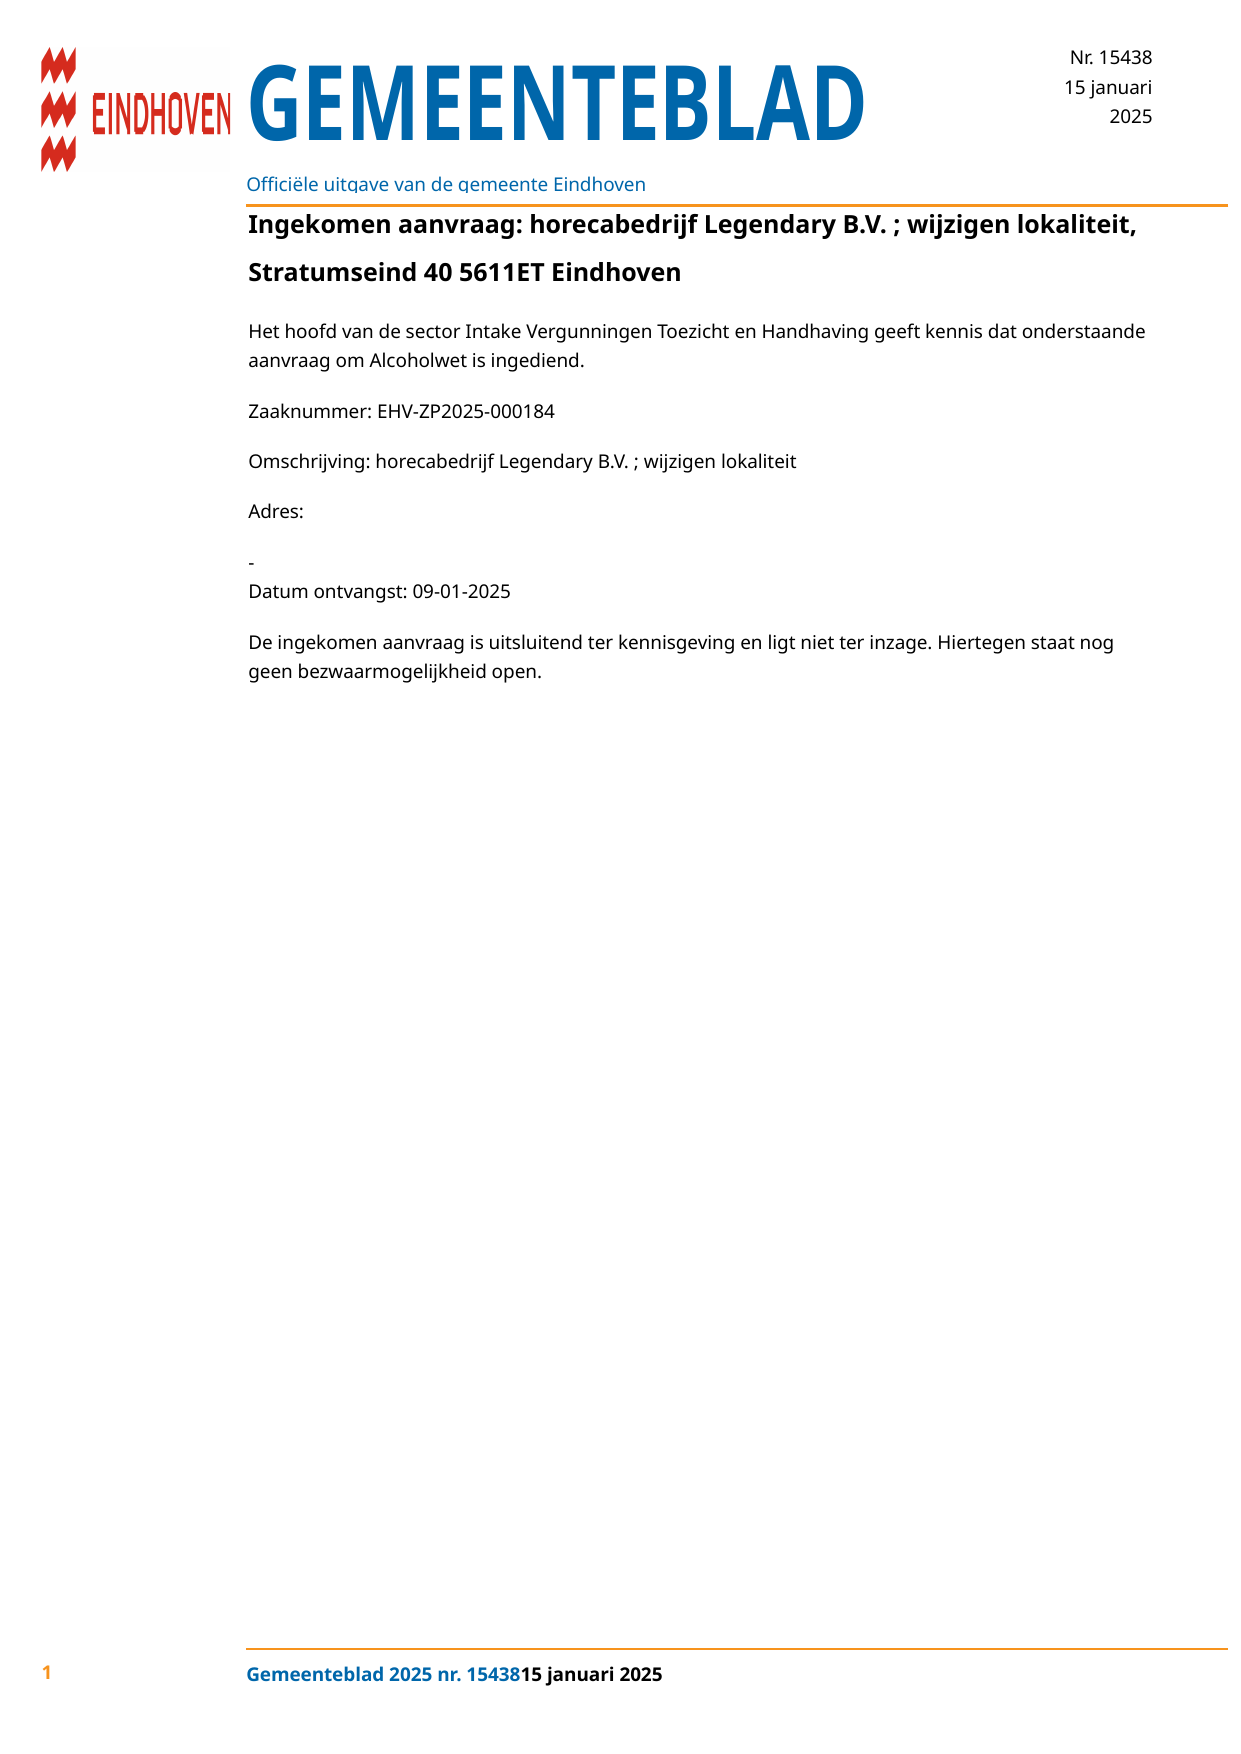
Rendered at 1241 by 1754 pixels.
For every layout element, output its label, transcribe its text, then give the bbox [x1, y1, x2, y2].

text Omschrijving: horecabedrijf Legendary B.V. ; wijzigen lokaliteit [248, 448, 1152, 474]
text Adres: [248, 499, 1152, 524]
text De ingekomen aanvraag is uitsluitend ter kennisgeving en ligt niet ter inzage. Hiertegen staat nog geen bezwaarmogelijkheid open. [248, 629, 1152, 684]
text Ingekomen aanvraag: horecabedrijf Legendary B.V. ; wijzigen lokaliteit, Stratumseind 40 5611ET Eindhoven [248, 207, 1152, 288]
text Zaaknummer: EHV-ZP2025-000184 [248, 398, 1152, 424]
text Datum ontvangst: 09-01-2025 [248, 579, 1152, 604]
text Het hoofd van de sector Intake Vergunningen Toezicht en Handhaving geeft kennis dat onderstaande aanvraag om Alcoholwet is ingediend. [248, 318, 1152, 373]
picture [41, 47, 231, 172]
